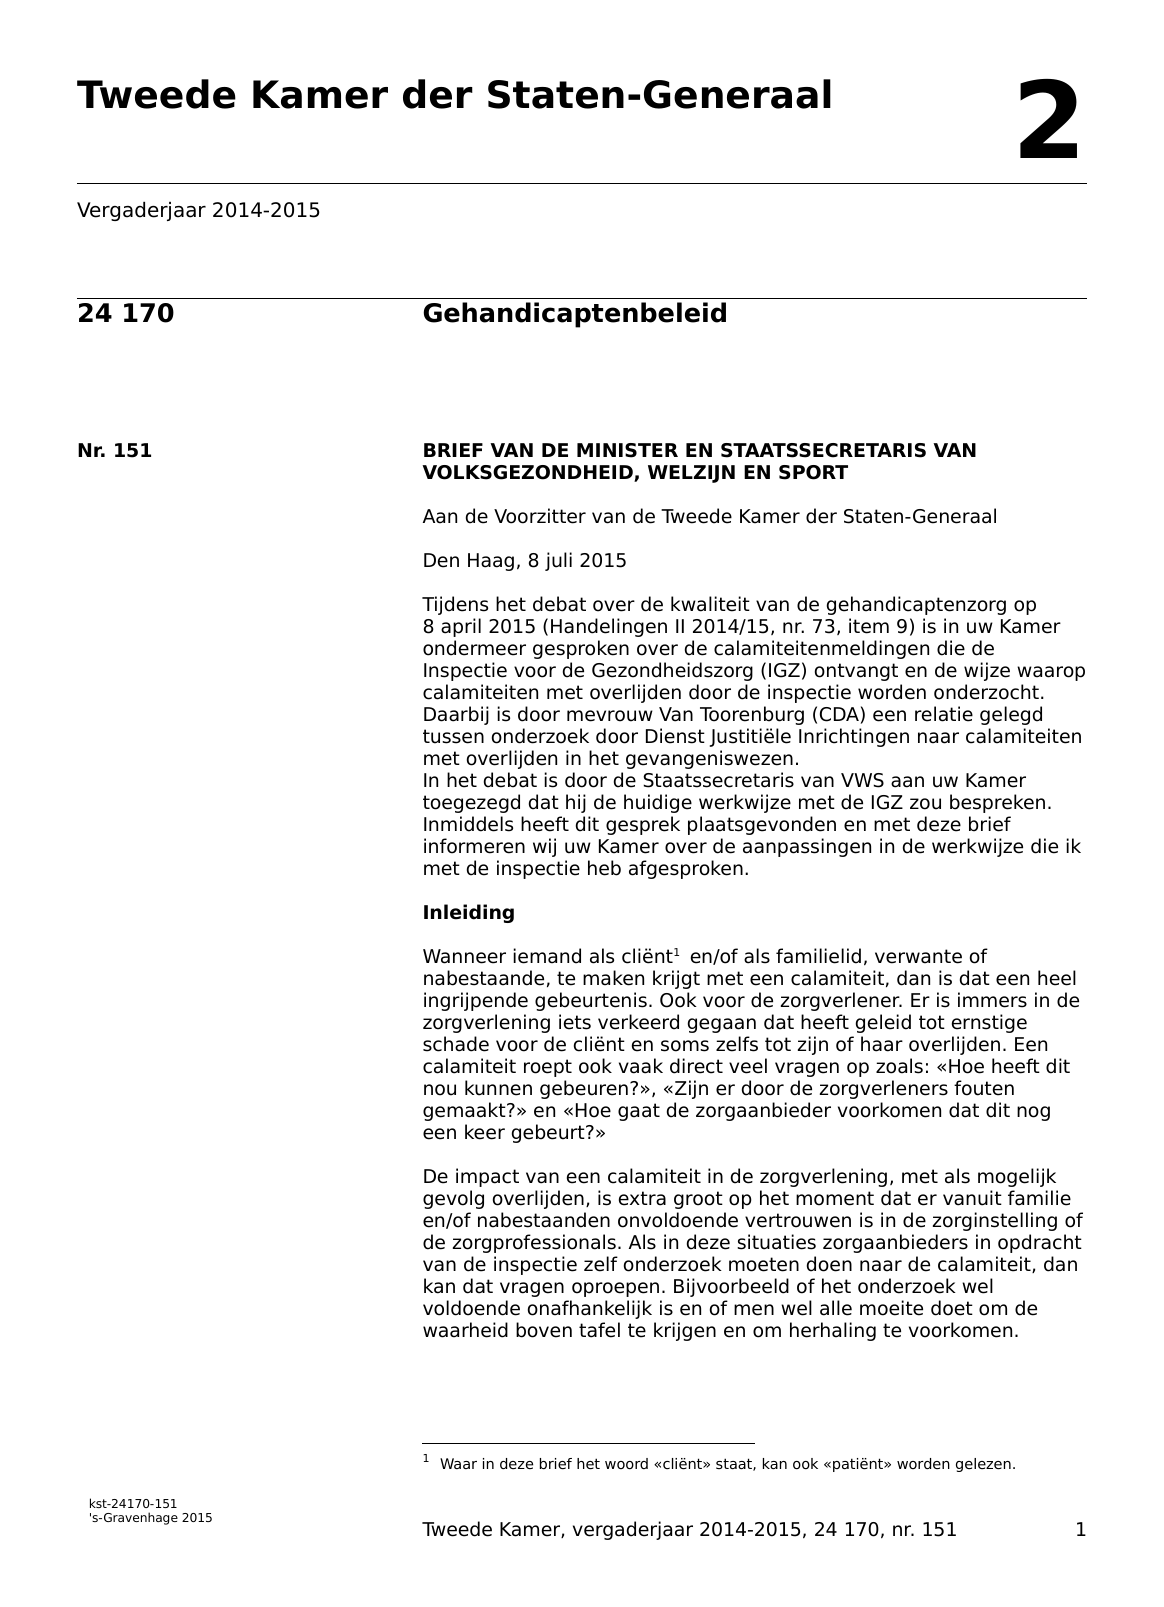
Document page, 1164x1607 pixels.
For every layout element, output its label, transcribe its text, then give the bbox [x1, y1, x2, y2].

subtitle 24 170 Gehandicaptenbeleid [77, 299, 1087, 329]
table_header 2 [886, 59, 1087, 183]
text 's-Gravenhage 2015 [88, 1511, 323, 1525]
text In het debat is door de Staatssecretaris van VWS aan uw Kamer toegezegd dat hij de huidige werkwijze met de IGZ zou bespreken. Inmiddels heeft dit gesprek plaatsgevonden en met deze brief informeren wij uw Kamer over de aanpassingen in de werkwijze die ik met de inspectie heb afgesproken. [422, 770, 1087, 880]
text kst-24170-151 [88, 1497, 323, 1511]
text Waar in deze brief het woord «cliënt» staat, kan ook «patiënt» worden gelezen. [422, 1452, 1087, 1474]
text De impact van een calamiteit in de zorgverlening, met als mogelijk gevolg overlijden, is extra groot op het moment dat er vanuit familie en/of nabestaanden onvoldoende vertrouwen is in de zorginstelling of de zorgprofessionals. Als in deze situaties zorgaanbieders in opdracht van de inspectie zelf onderzoek moeten doen naar de calamiteit, dan kan dat vragen oproepen. Bijvoorbeeld of het onderzoek wel voldoende onafhankelijk is en of men wel alle moeite doet om de waarheid boven tafel te krijgen en om herhaling te voorkomen. [422, 1166, 1087, 1342]
text Wanneer iemand als cliënt en/of als familielid, verwante of nabestaande, te maken krijgt met een calamiteit, dan is dat een heel ingrijpende gebeurtenis. Ook voor de zorgverlener. Er is immers in de zorgverlening iets verkeerd gegaan dat heeft geleid tot ernstige schade voor de cliënt en soms zelfs tot zijn of haar overlijden. Een calamiteit roept ook vaak direct veel vragen op zoals: «Hoe heeft dit nou kunnen gebeuren?», «Zijn er door de zorgverleners fouten gemaakt?» en «Hoe gaat de zorgaanbieder voorkomen dat dit nog een keer gebeurt?» [422, 946, 1087, 1144]
table_cell Vergaderjaar 2014-2015 [77, 184, 1087, 298]
text Tijdens het debat over de kwaliteit van de gehandicaptenzorg op 8 april 2015 (Handelingen II 2014/15, nr. 73, item 9) is in uw Kamer ondermeer gesproken over de calamiteitenmeldingen die de Inspectie voor de Gezondheidszorg (IGZ) ontvangt en de wijze waarop calamiteiten met overlijden door de inspectie worden onderzocht. Daarbij is door mevrouw Van Toorenburg (CDA) een relatie gelegd tussen onderzoek door Dienst Justitiële Inrichtingen naar calamiteiten met overlijden in het gevangeniswezen. [422, 594, 1087, 770]
subtitle Nr. 151 BRIEF VAN DE MINISTER EN STAATSSECRETARIS VAN VOLKSGEZONDHEID, WELZIJN EN SPORT [77, 440, 1087, 484]
text Den Haag, 8 juli 2015 [422, 550, 1087, 572]
text Aan de Voorzitter van de Tweede Kamer der Staten-Generaal [422, 506, 1087, 528]
subtitle Inleiding [422, 902, 1087, 924]
table_header Tweede Kamer der Staten-Generaal [77, 59, 886, 183]
